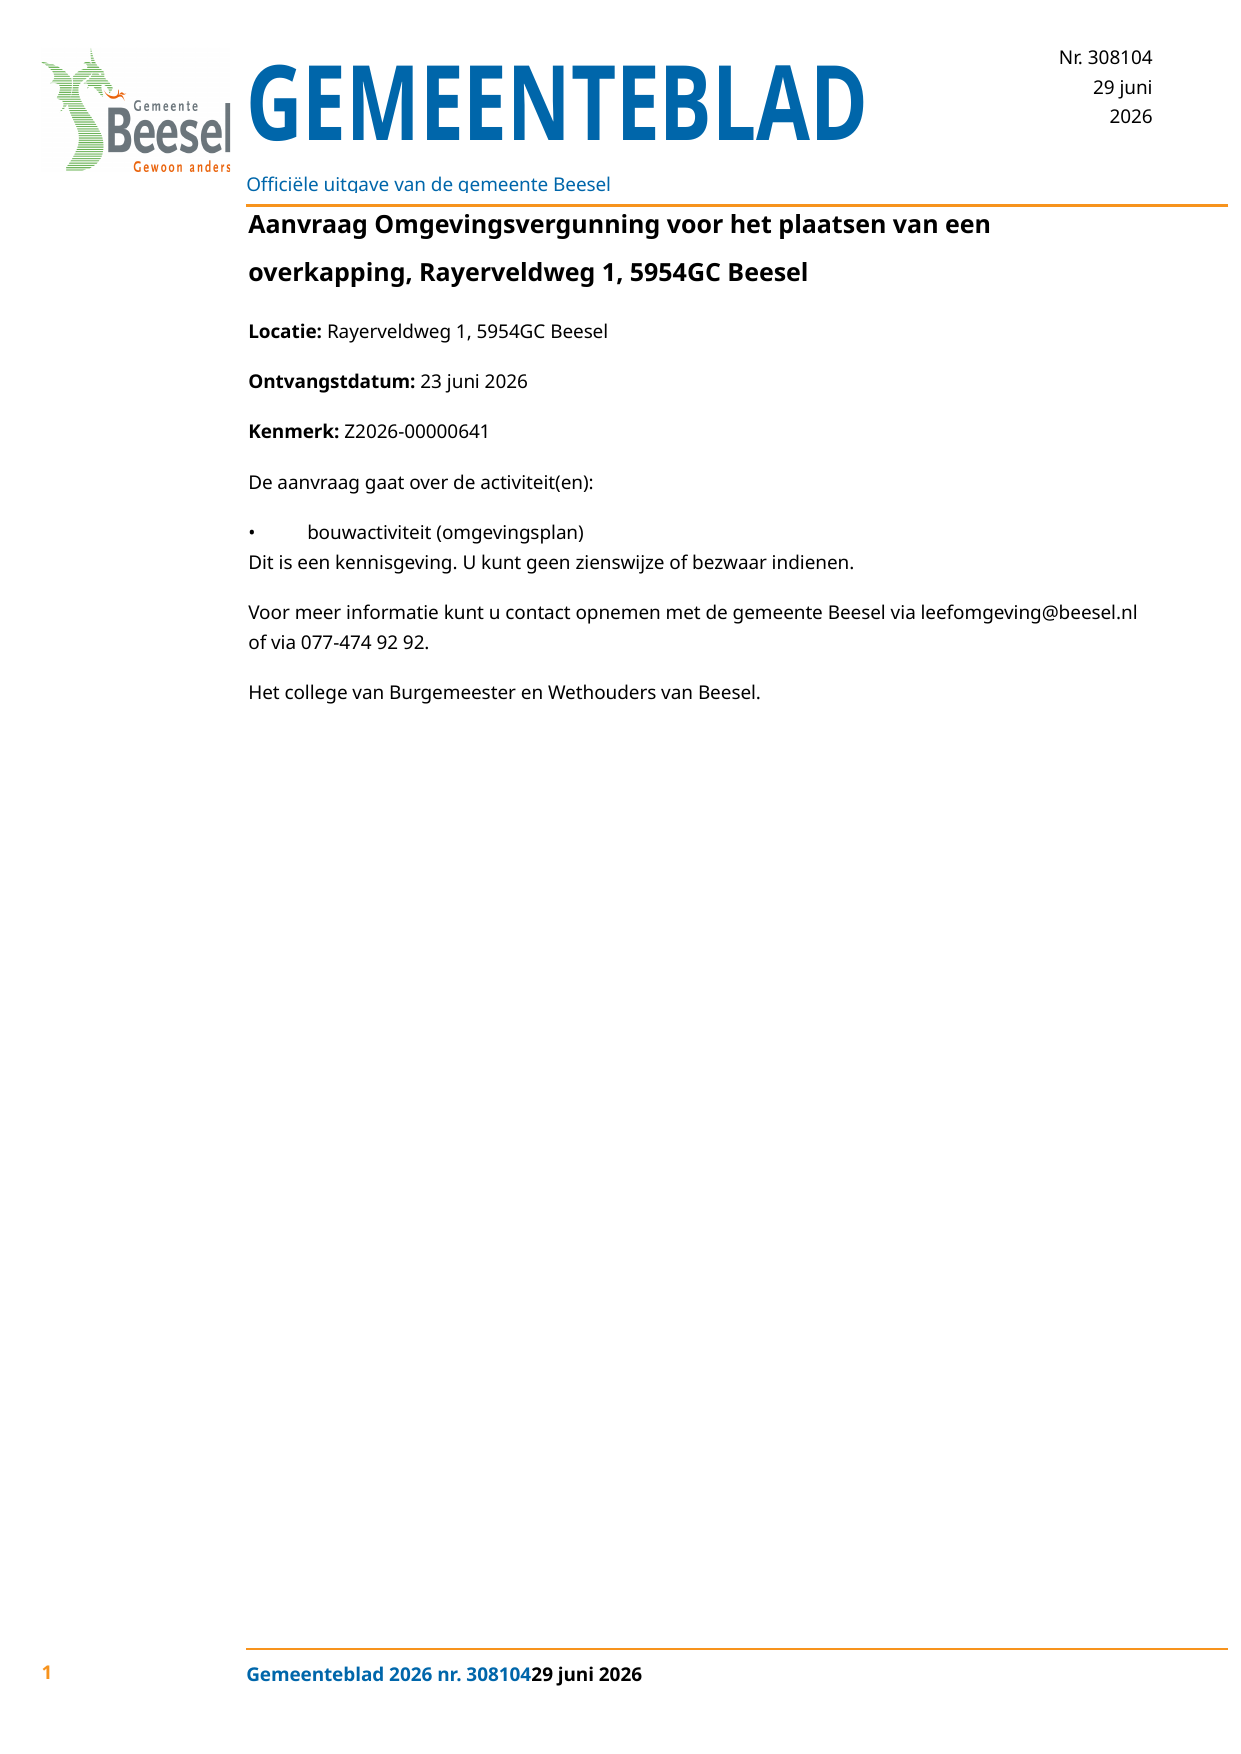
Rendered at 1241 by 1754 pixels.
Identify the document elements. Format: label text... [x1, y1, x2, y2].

text De aanvraag gaat over de activiteit(en): [248, 469, 1152, 495]
picture [41, 47, 231, 172]
list bouwactiviteit (omgevingsplan) [248, 519, 1152, 545]
text Ontvangstdatum: 23 juni 2026 [248, 368, 1152, 394]
text Aanvraag Omgevingsvergunning voor het plaatsen van een overkapping, Rayerveldweg 1, 5954GC Beesel [248, 207, 1152, 288]
text Het college van Burgemeester en Wethouders van Beesel. [248, 679, 1152, 705]
text Voor meer informatie kunt u contact opnemen met de gemeente Beesel via leefomgeving@beesel.nl of via 077-474 92 92. [248, 599, 1152, 655]
text Dit is een kennisgeving. U kunt geen zienswijze of bezwaar indienen. [248, 549, 1152, 575]
text Kenmerk: Z2026-00000641 [248, 419, 1152, 444]
text Locatie: Rayerveldweg 1, 5954GC Beesel [248, 318, 1152, 344]
